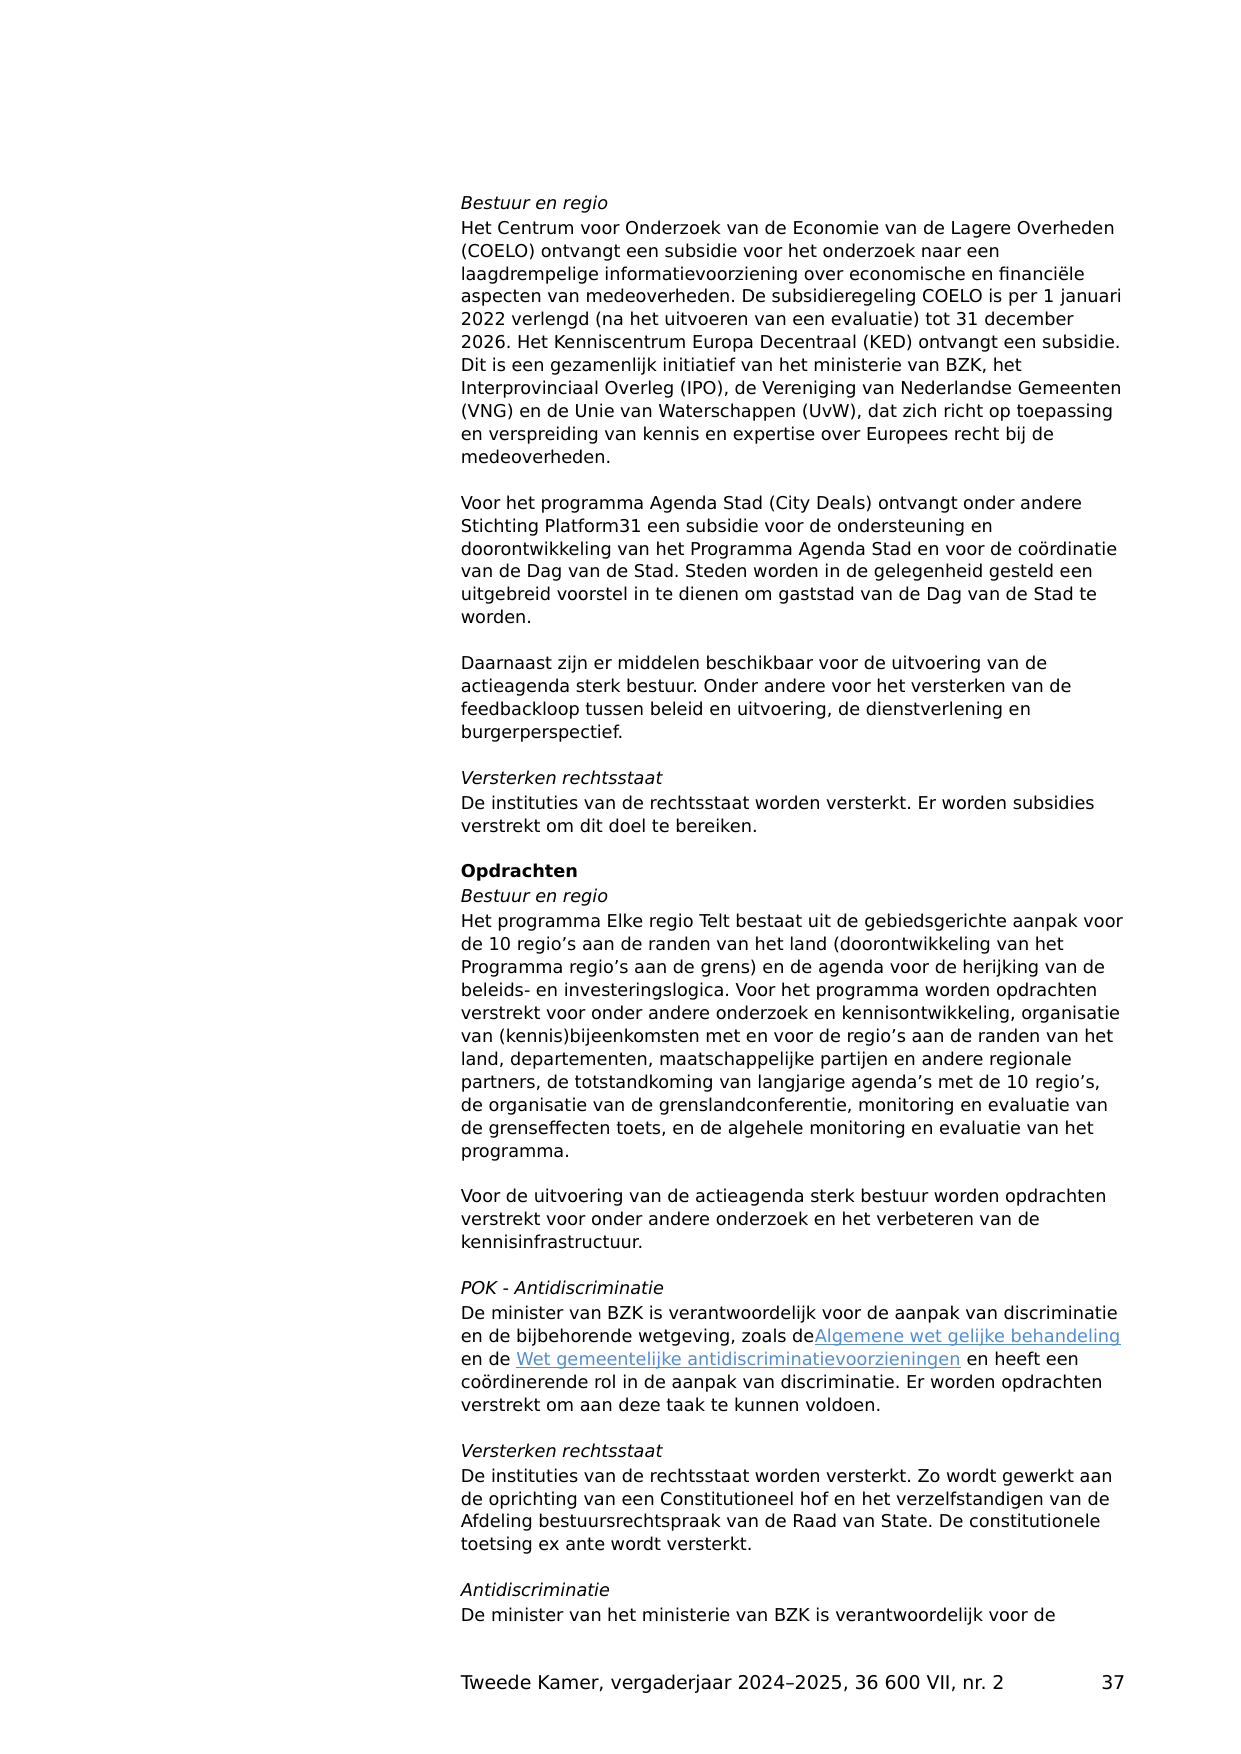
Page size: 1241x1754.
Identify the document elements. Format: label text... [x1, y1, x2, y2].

text Bestuur en regio [461, 884, 1125, 907]
text Daarnaast zijn er middelen beschikbaar voor de uitvoering van de actieagenda sterk bestuur. Onder andere voor het versterken van de feedbackloop tussen beleid en uitvoering, de dienstverlening en burgerperspectief. [461, 651, 1125, 743]
text Bestuur en regio [461, 191, 1125, 214]
text De minister van BZK is verantwoordelijk voor de aanpak van discriminatie en de bijbehorende wetgeving, zoals deAlgemene wet gelijke behandeling en de Wet gemeentelijke antidiscriminatievoorzieningen en heeft een coördinerende rol in de aanpak van discriminatie. Er worden opdrachten verstrekt om aan deze taak te kunnen voldoen. [461, 1301, 1125, 1416]
text Voor de uitvoering van de actieagenda sterk bestuur worden opdrachten verstrekt voor onder andere onderzoek en het verbeteren van de kennisinfrastructuur. [461, 1184, 1125, 1253]
text De instituties van de rechtsstaat worden versterkt. Er worden subsidies verstrekt om dit doel te bereiken. [461, 791, 1125, 837]
text POK - Antidiscriminatie [461, 1276, 1125, 1299]
text Voor het programma Agenda Stad (City Deals) ontvangt onder andere Stichting Platform31 een subsidie voor de ondersteuning en doorontwikkeling van het Programma Agenda Stad en voor de coördinatie van de Dag van de Stad. Steden worden in de gelegenheid gesteld een uitgebreid voorstel in te dienen om gaststad van de Dag van de Stad te worden. [461, 491, 1125, 628]
text Versterken rechtsstaat [461, 1439, 1125, 1462]
text Opdrachten [461, 859, 1125, 882]
text De instituties van de rechtsstaat worden versterkt. Zo wordt gewerkt aan de oprichting van een Constitutioneel hof en het verzelfstandigen van de Afdeling bestuursrechtspraak van de Raad van State. De constitutionele toetsing ex ante wordt versterkt. [461, 1464, 1125, 1555]
text De minister van het ministerie van BZK is verantwoordelijk voor de [461, 1603, 1125, 1626]
text Antidiscriminatie [461, 1578, 1125, 1601]
text Het Centrum voor Onderzoek van de Economie van de Lagere Overheden (COELO) ontvangt een subsidie voor het onderzoek naar een laagdrempelige informatievoorziening over economische en financiële aspecten van medeoverheden. De subsidieregeling COELO is per 1 januari 2022 verlengd (na het uitvoeren van een evaluatie) tot 31 december 2026. Het Kenniscentrum Europa Decentraal (KED) ontvangt een subsidie. Dit is een gezamenlĳk initiatief van het ministerie van BZK, het Interprovinciaal Overleg (IPO), de Vereniging van Nederlandse Gemeenten (VNG) en de Unie van Waterschappen (UvW), dat zich richt op toepassing en verspreiding van kennis en expertise over Europees recht bĳ de medeoverheden. [461, 216, 1125, 468]
text Het programma Elke regio Telt bestaat uit de gebiedsgerichte aanpak voor de 10 regio’s aan de randen van het land (doorontwikkeling van het Programma regio’s aan de grens) en de agenda voor de herijking van de beleids- en investeringslogica. Voor het programma worden opdrachten verstrekt voor onder andere onderzoek en kennisontwikkeling, organisatie van (kennis)bĳeenkomsten met en voor de regio’s aan de randen van het land, departementen, maatschappelijke partijen en andere regionale partners, de totstandkoming van langjarige agenda’s met de 10 regio’s, de organisatie van de grenslandconferentie, monitoring en evaluatie van de grenseffecten toets, en de algehele monitoring en evaluatie van het programma. [461, 909, 1125, 1162]
text Versterken rechtsstaat [461, 766, 1125, 789]
